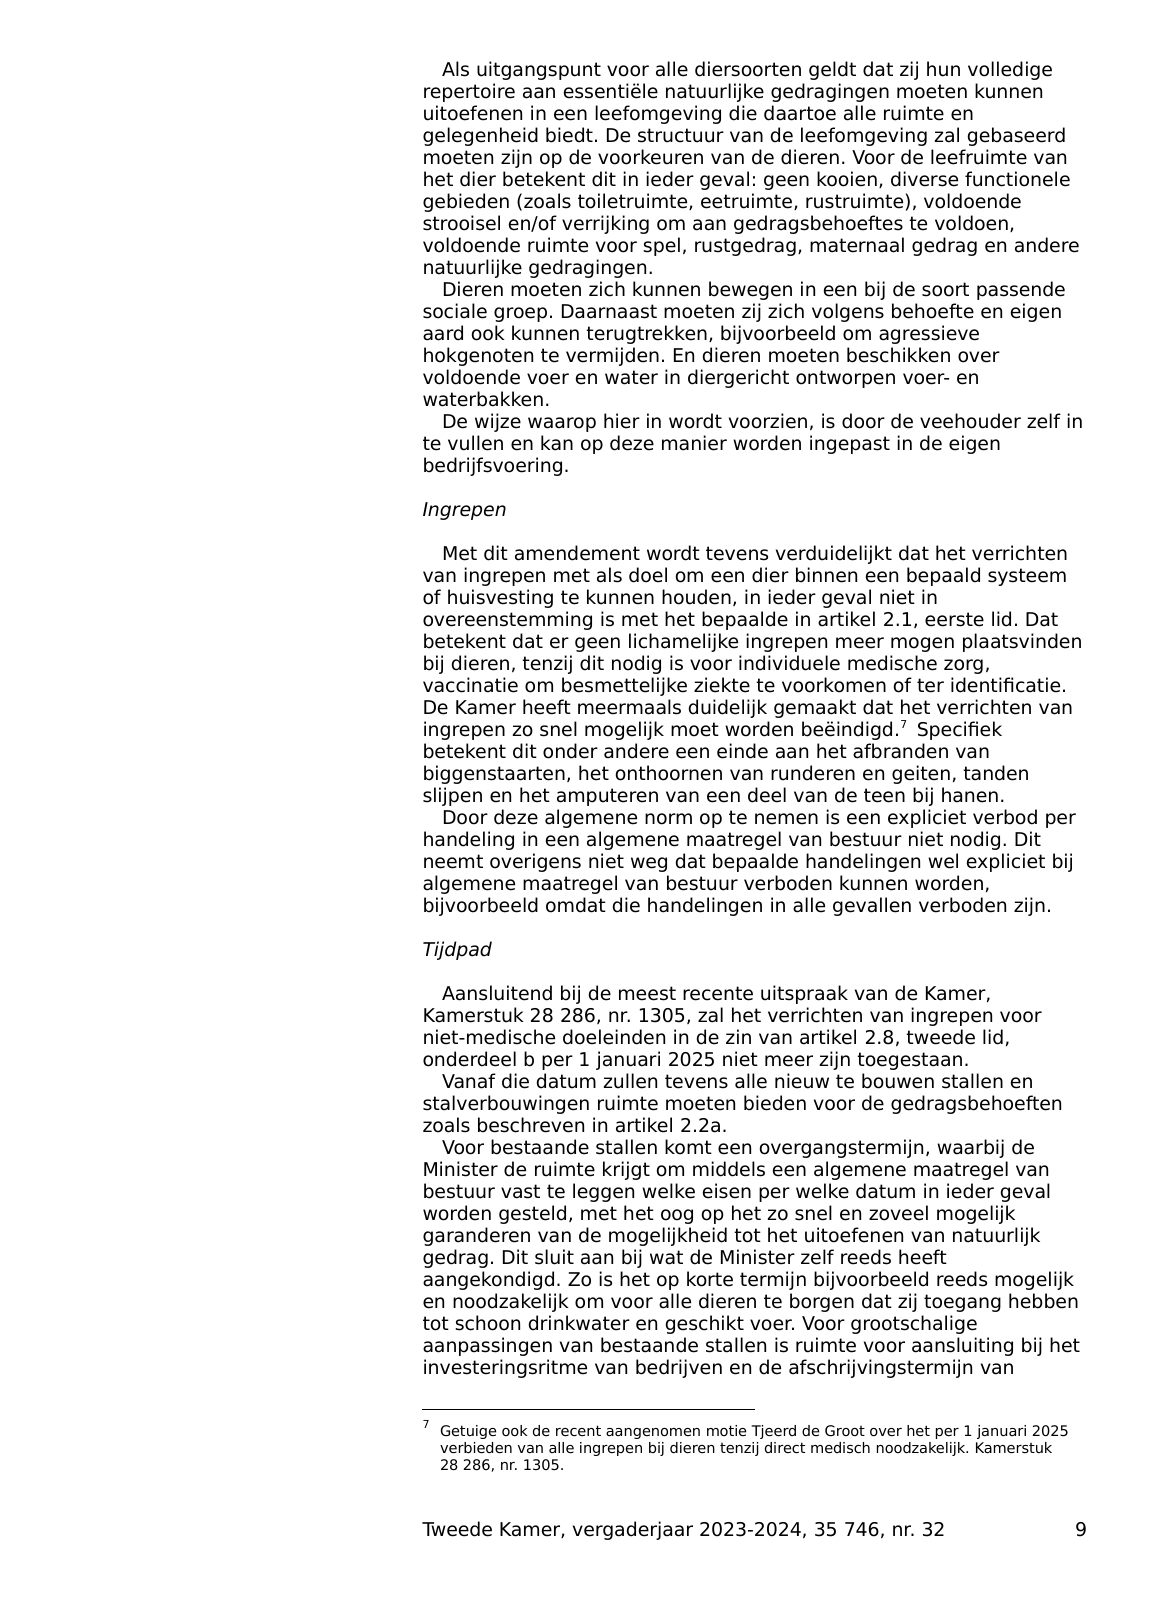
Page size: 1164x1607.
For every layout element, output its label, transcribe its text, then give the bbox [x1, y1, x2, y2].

text Als uitgangspunt voor alle diersoorten geldt dat zij hun volledige repertoire aan essentiële natuurlijke gedragingen moeten kunnen uitoefenen in een leefomgeving die daartoe alle ruimte en gelegenheid biedt. De structuur van de leefomgeving zal gebaseerd moeten zijn op de voorkeuren van de dieren. Voor de leefruimte van het dier betekent dit in ieder geval: geen kooien, diverse functionele gebieden (zoals toiletruimte, eetruimte, rustruimte), voldoende strooisel en/of verrijking om aan gedragsbehoeftes te voldoen, voldoende ruimte voor spel, rustgedrag, maternaal gedrag en andere natuurlijke gedragingen. [422, 59, 1087, 279]
text Met dit amendement wordt tevens verduidelijkt dat het verrichten van ingrepen met als doel om een dier binnen een bepaald systeem of huisvesting te kunnen houden, in ieder geval niet in overeenstemming is met het bepaalde in artikel 2.1, eerste lid. Dat betekent dat er geen lichamelijke ingrepen meer mogen plaatsvinden bij dieren, tenzij dit nodig is voor individuele medische zorg, vaccinatie om besmettelijke ziekte te voorkomen of ter identificatie. De Kamer heeft meermaals duidelijk gemaakt dat het verrichten van ingrepen zo snel mogelijk moet worden beëindigd. Specifiek betekent dit onder andere een einde aan het afbranden van biggenstaarten, het onthoornen van runderen en geiten, tanden slijpen en het amputeren van een deel van de teen bij hanen. [422, 543, 1087, 807]
text Vanaf die datum zullen tevens alle nieuw te bouwen stallen en stalverbouwingen ruimte moeten bieden voor de gedragsbehoeften zoals beschreven in artikel 2.2a. [422, 1071, 1087, 1137]
text Door deze algemene norm op te nemen is een expliciet verbod per handeling in een algemene maatregel van bestuur niet nodig. Dit neemt overigens niet weg dat bepaalde handelingen wel expliciet bij algemene maatregel van bestuur verboden kunnen worden, bijvoorbeeld omdat die handelingen in alle gevallen verboden zijn. [422, 807, 1087, 917]
text Dieren moeten zich kunnen bewegen in een bij de soort passende sociale groep. Daarnaast moeten zij zich volgens behoefte en eigen aard ook kunnen terugtrekken, bijvoorbeeld om agressieve hokgenoten te vermijden. En dieren moeten beschikken over voldoende voer en water in diergericht ontworpen voer- en waterbakken. [422, 279, 1087, 411]
text Getuige ook de recent aangenomen motie Tjeerd de Groot over het per 1 januari 2025 verbieden van alle ingrepen bij dieren tenzij direct medisch noodzakelijk. Kamerstuk 28 286, nr. 1305. [422, 1418, 1087, 1474]
subtitle Ingrepen [422, 499, 1087, 521]
subtitle Tijdpad [422, 939, 1087, 961]
text Voor bestaande stallen komt een overgangstermijn, waarbij de Minister de ruimte krijgt om middels een algemene maatregel van bestuur vast te leggen welke eisen per welke datum in ieder geval worden gesteld, met het oog op het zo snel en zoveel mogelijk garanderen van de mogelijkheid tot het uitoefenen van natuurlijk gedrag. Dit sluit aan bij wat de Minister zelf reeds heeft aangekondigd. Zo is het op korte termijn bijvoorbeeld reeds mogelijk en noodzakelijk om voor alle dieren te borgen dat zij toegang hebben tot schoon drinkwater en geschikt voer. Voor grootschalige aanpassingen van bestaande stallen is ruimte voor aansluiting bij het investeringsritme van bedrijven en de afschrijvingstermijn van [422, 1137, 1087, 1379]
text De wijze waarop hier in wordt voorzien, is door de veehouder zelf in te vullen en kan op deze manier worden ingepast in de eigen bedrijfsvoering. [422, 411, 1087, 477]
text Aansluitend bij de meest recente uitspraak van de Kamer, Kamerstuk 28 286, nr. 1305, zal het verrichten van ingrepen voor niet-medische doeleinden in de zin van artikel 2.8, tweede lid, onderdeel b per 1 januari 2025 niet meer zijn toegestaan. [422, 983, 1087, 1071]
